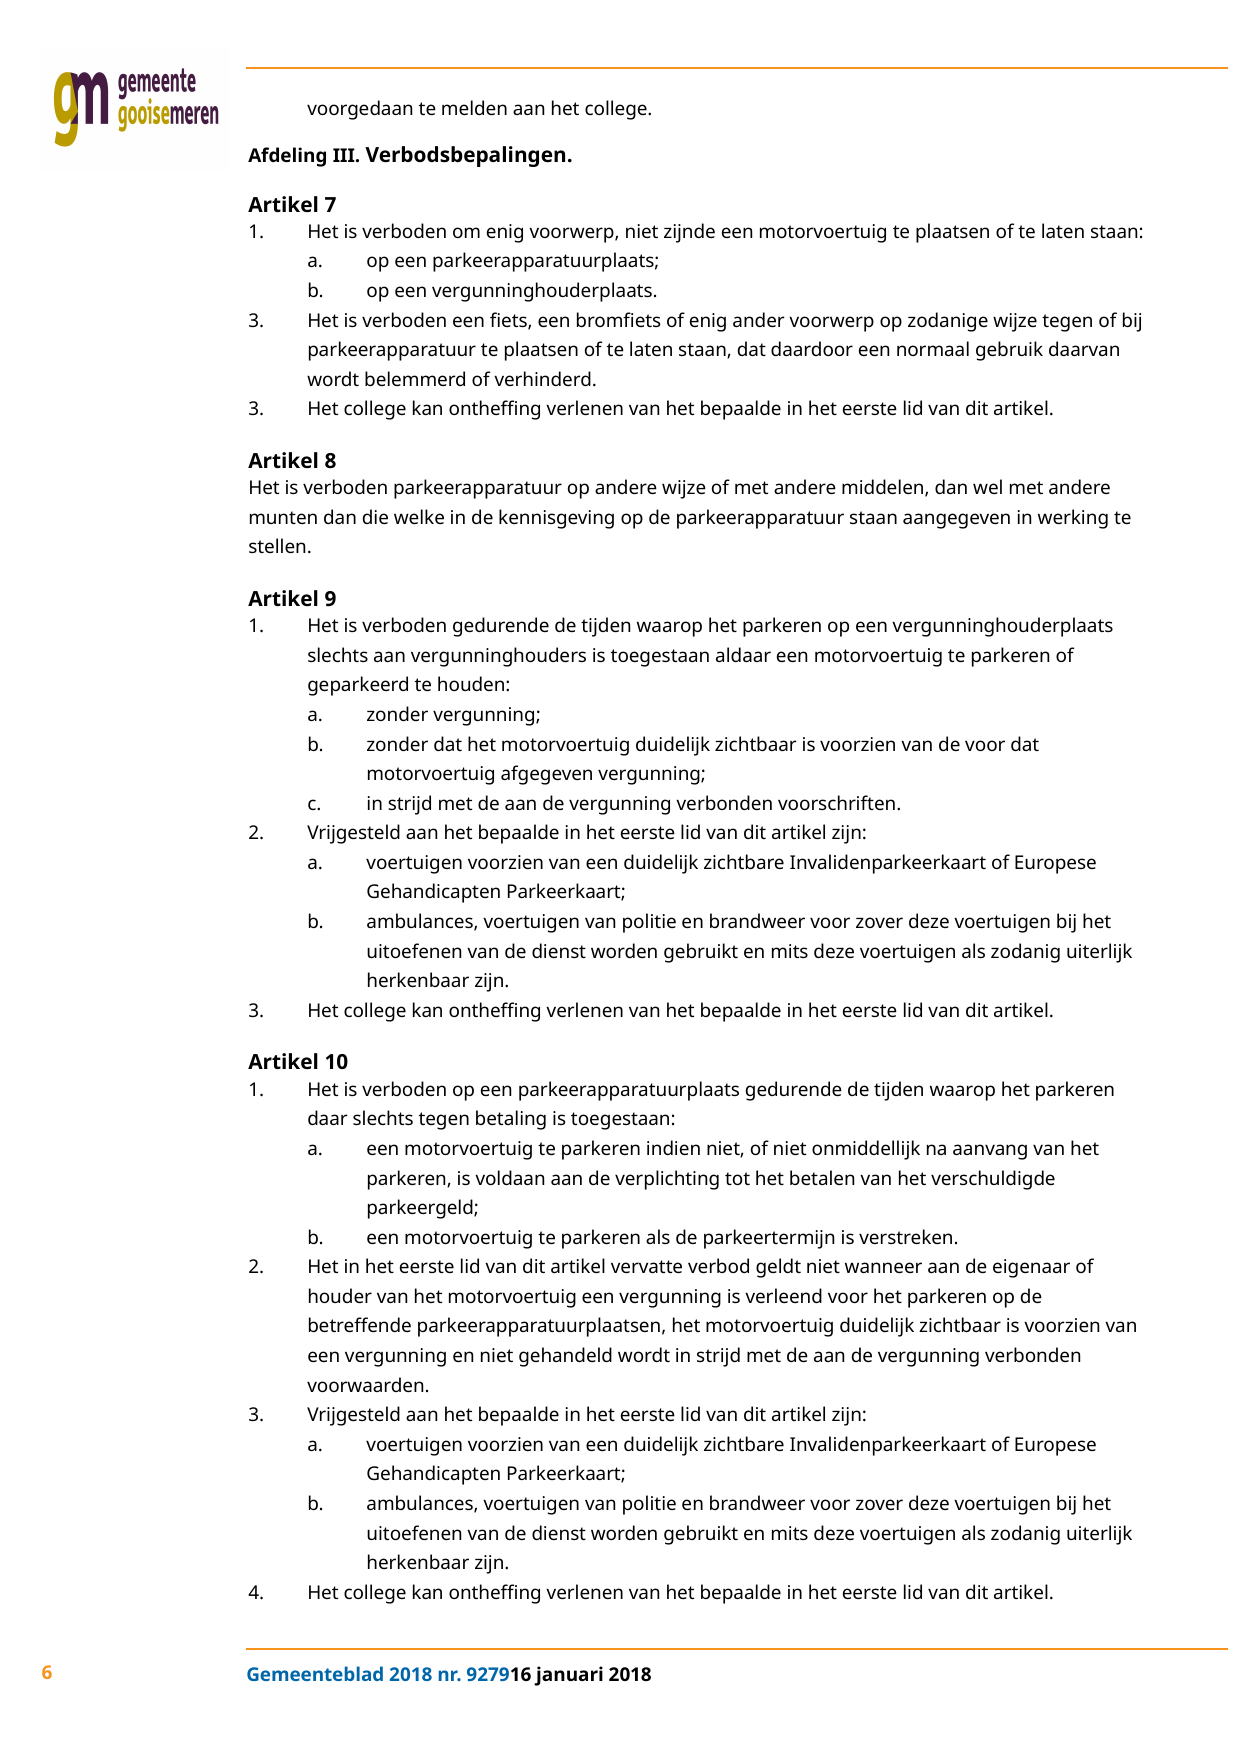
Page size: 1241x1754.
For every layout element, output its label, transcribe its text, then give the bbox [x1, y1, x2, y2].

text Artikel 9 [248, 584, 1152, 612]
list Het is verboden een fiets, een bromfiets of enig ander voorwerp op zodanige wijze tegen of bij parkeerapparatuur te plaatsen of te laten staan, dat daardoor een normaal gebruik daarvan wordt belemmerd of verhinderd. [248, 307, 1152, 392]
list Het is verboden gedurende de tijden waarop het parkeren op een vergunninghouderplaats slechts aan vergunninghouders is toegestaan aldaar een motorvoertuig te parkeren of geparkeerd te houden: [248, 612, 1152, 697]
list Het college kan ontheffing verlenen van het bepaalde in het eerste lid van dit artikel. [248, 1579, 1152, 1604]
list Vrijgesteld aan het bepaalde in het eerste lid van dit artikel zijn: [248, 1401, 1152, 1427]
list Het is verboden om enig voorwerp, niet zijnde een motorvoertuig te plaatsen of te laten staan: [248, 218, 1152, 244]
list op een vergunninghouderplaats. [307, 277, 1152, 303]
text Artikel 8 [248, 446, 1152, 474]
list op een parkeerapparatuurplaats; [307, 248, 1152, 273]
list voorgedaan te melden aan het college. [248, 95, 1152, 121]
list Het college kan ontheffing verlenen van het bepaalde in het eerste lid van dit artikel. [248, 997, 1152, 1023]
list een motorvoertuig te parkeren als de parkeertermijn is verstreken. [307, 1224, 1152, 1249]
text Het is verboden parkeerapparatuur op andere wijze of met andere middelen, dan wel met andere munten dan die welke in de kennisgeving op de parkeerapparatuur staan aangegeven in werking te stellen. [248, 474, 1152, 559]
list voertuigen voorzien van een duidelijk zichtbare Invalidenparkeerkaart of Europese Gehandicapten Parkeerkaart; [307, 1431, 1152, 1486]
text Afdeling III. Verbodsbepalingen. [248, 140, 1152, 169]
list Vrijgesteld aan het bepaalde in het eerste lid van dit artikel zijn: [248, 819, 1152, 845]
list Het in het eerste lid van dit artikel vervatte verbod geldt niet wanneer aan de eigenaar of houder van het motorvoertuig een vergunning is verleend voor het parkeren op de betreffende parkeerapparatuurplaatsen, het motorvoertuig duidelijk zichtbaar is voorzien van een vergunning en niet gehandeld wordt in strijd met de aan de vergunning verbonden voorwaarden. [248, 1253, 1152, 1397]
list zonder dat het motorvoertuig duidelijk zichtbaar is voorzien van de voor dat motorvoertuig afgegeven vergunning; [307, 731, 1152, 786]
list voertuigen voorzien van een duidelijk zichtbare Invalidenparkeerkaart of Europese Gehandicapten Parkeerkaart; [307, 849, 1152, 904]
list ambulances, voertuigen van politie en brandweer voor zover deze voertuigen bij het uitoefenen van de dienst worden gebruikt en mits deze voertuigen als zodanig uiterlijk herkenbaar zijn. [307, 1490, 1152, 1575]
list in strijd met de aan de vergunning verbonden voorschriften. [307, 790, 1152, 816]
list zonder vergunning; [307, 701, 1152, 727]
list Het is verboden op een parkeerapparatuurplaats gedurende de tijden waarop het parkeren daar slechts tegen betaling is toegestaan: [248, 1076, 1152, 1131]
picture [41, 47, 231, 172]
text Artikel 7 [248, 190, 1152, 218]
text Artikel 10 [248, 1047, 1152, 1076]
list een motorvoertuig te parkeren indien niet, of niet onmiddellijk na aanvang van het parkeren, is voldaan aan de verplichting tot het betalen van het verschuldigde parkeergeld; [307, 1135, 1152, 1220]
list Het college kan ontheffing verlenen van het bepaalde in het eerste lid van dit artikel. [248, 396, 1152, 421]
list ambulances, voertuigen van politie en brandweer voor zover deze voertuigen bij het uitoefenen van de dienst worden gebruikt en mits deze voertuigen als zodanig uiterlijk herkenbaar zijn. [307, 908, 1152, 993]
